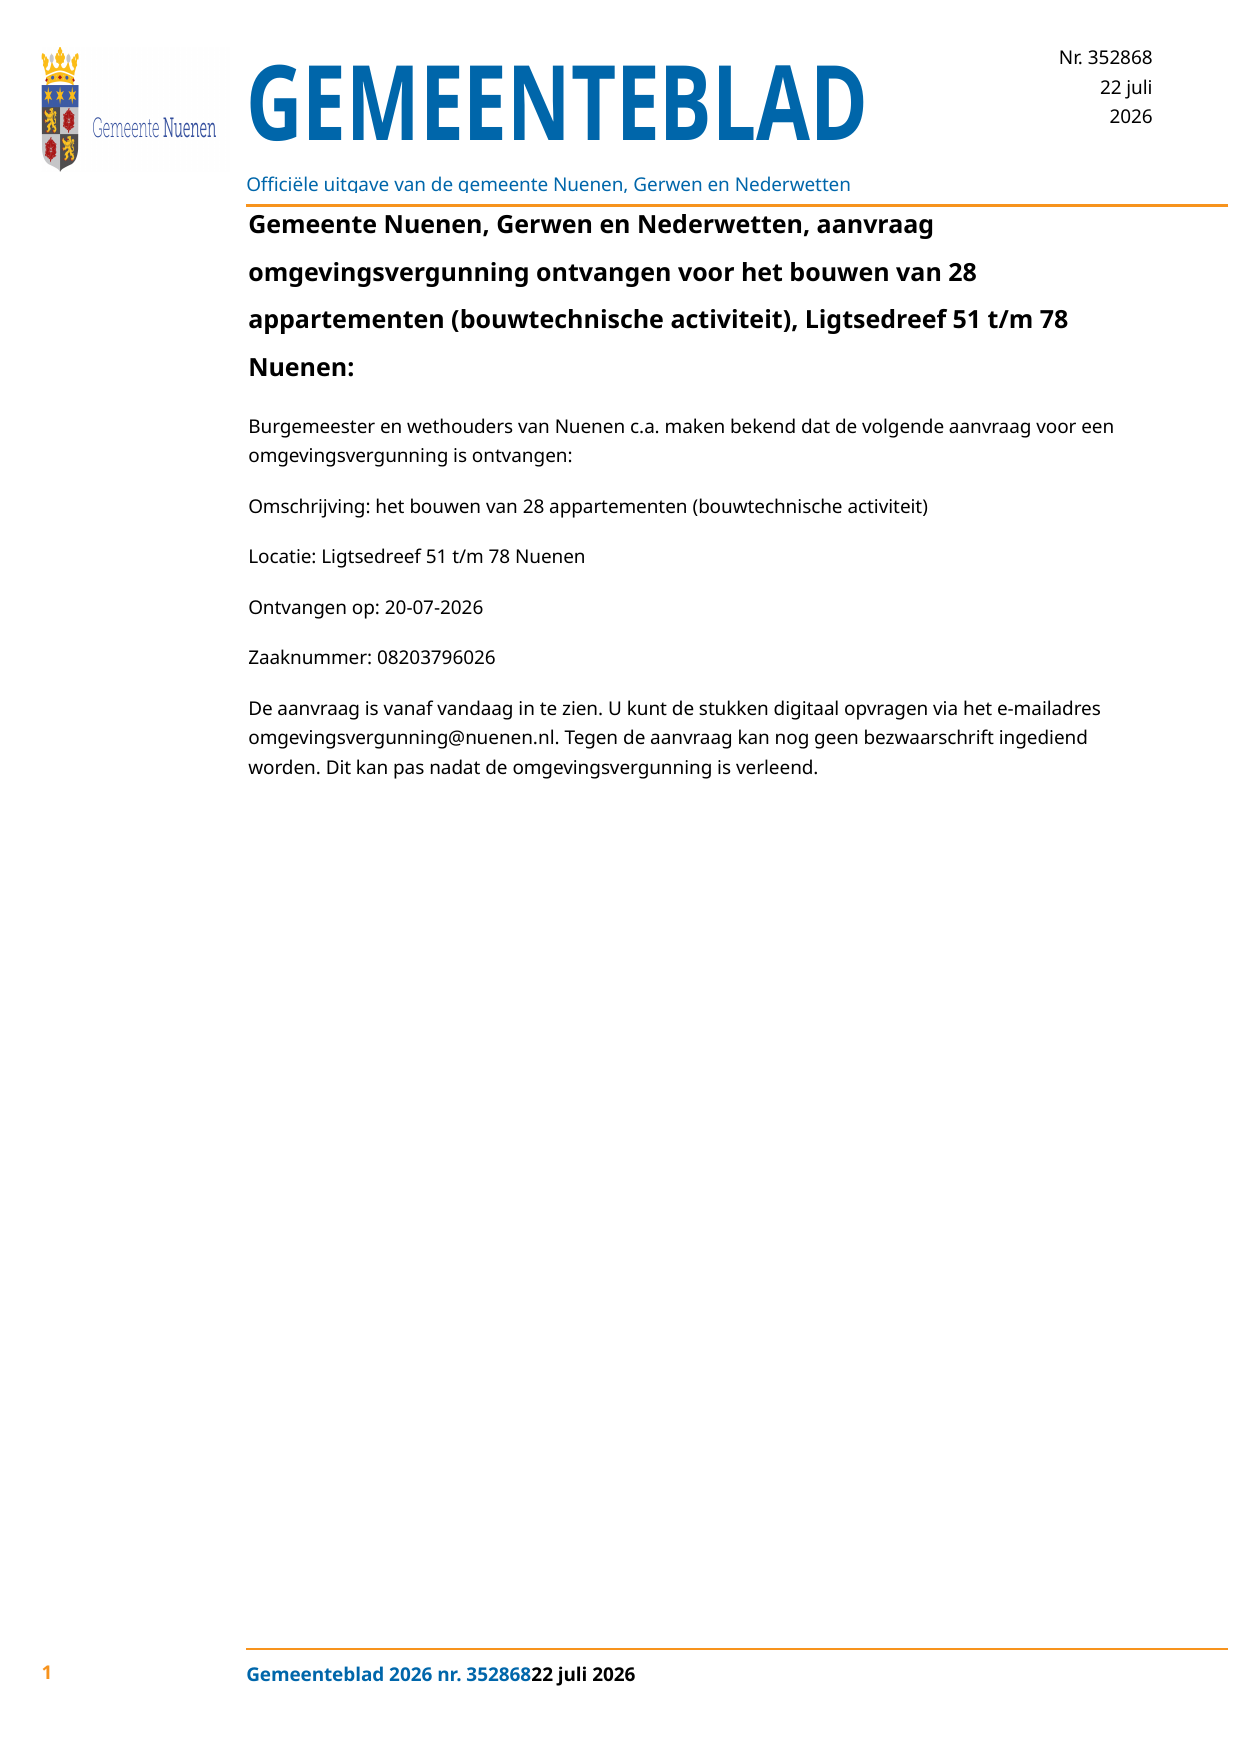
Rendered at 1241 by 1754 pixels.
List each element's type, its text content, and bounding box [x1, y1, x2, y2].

text Burgemeester en wethouders van Nuenen c.a. maken bekend dat de volgende aanvraag voor een omgevingsvergunning is ontvangen: [248, 413, 1152, 468]
text Gemeente Nuenen, Gerwen en Nederwetten, aanvraag omgevingsvergunning ontvangen voor het bouwen van 28 appartementen (bouwtechnische activiteit), Ligtsedreef 51 t/m 78 Nuenen: [248, 207, 1152, 384]
text De aanvraag is vanaf vandaag in te zien. U kunt de stukken digitaal opvragen via het e-mailadres omgevingsvergunning@nuenen.nl. Tegen de aanvraag kan nog geen bezwaarschrift ingediend worden. Dit kan pas nadat de omgevingsvergunning is verleend. [248, 695, 1152, 780]
text Zaaknummer: 08203796026 [248, 644, 1152, 670]
text Locatie: Ligtsedreef 51 t/m 78 Nuenen [248, 543, 1152, 569]
picture [41, 47, 231, 172]
text Omschrijving: het bouwen van 28 appartementen (bouwtechnische activiteit) [248, 493, 1152, 519]
text Ontvangen op: 20-07-2026 [248, 594, 1152, 620]
